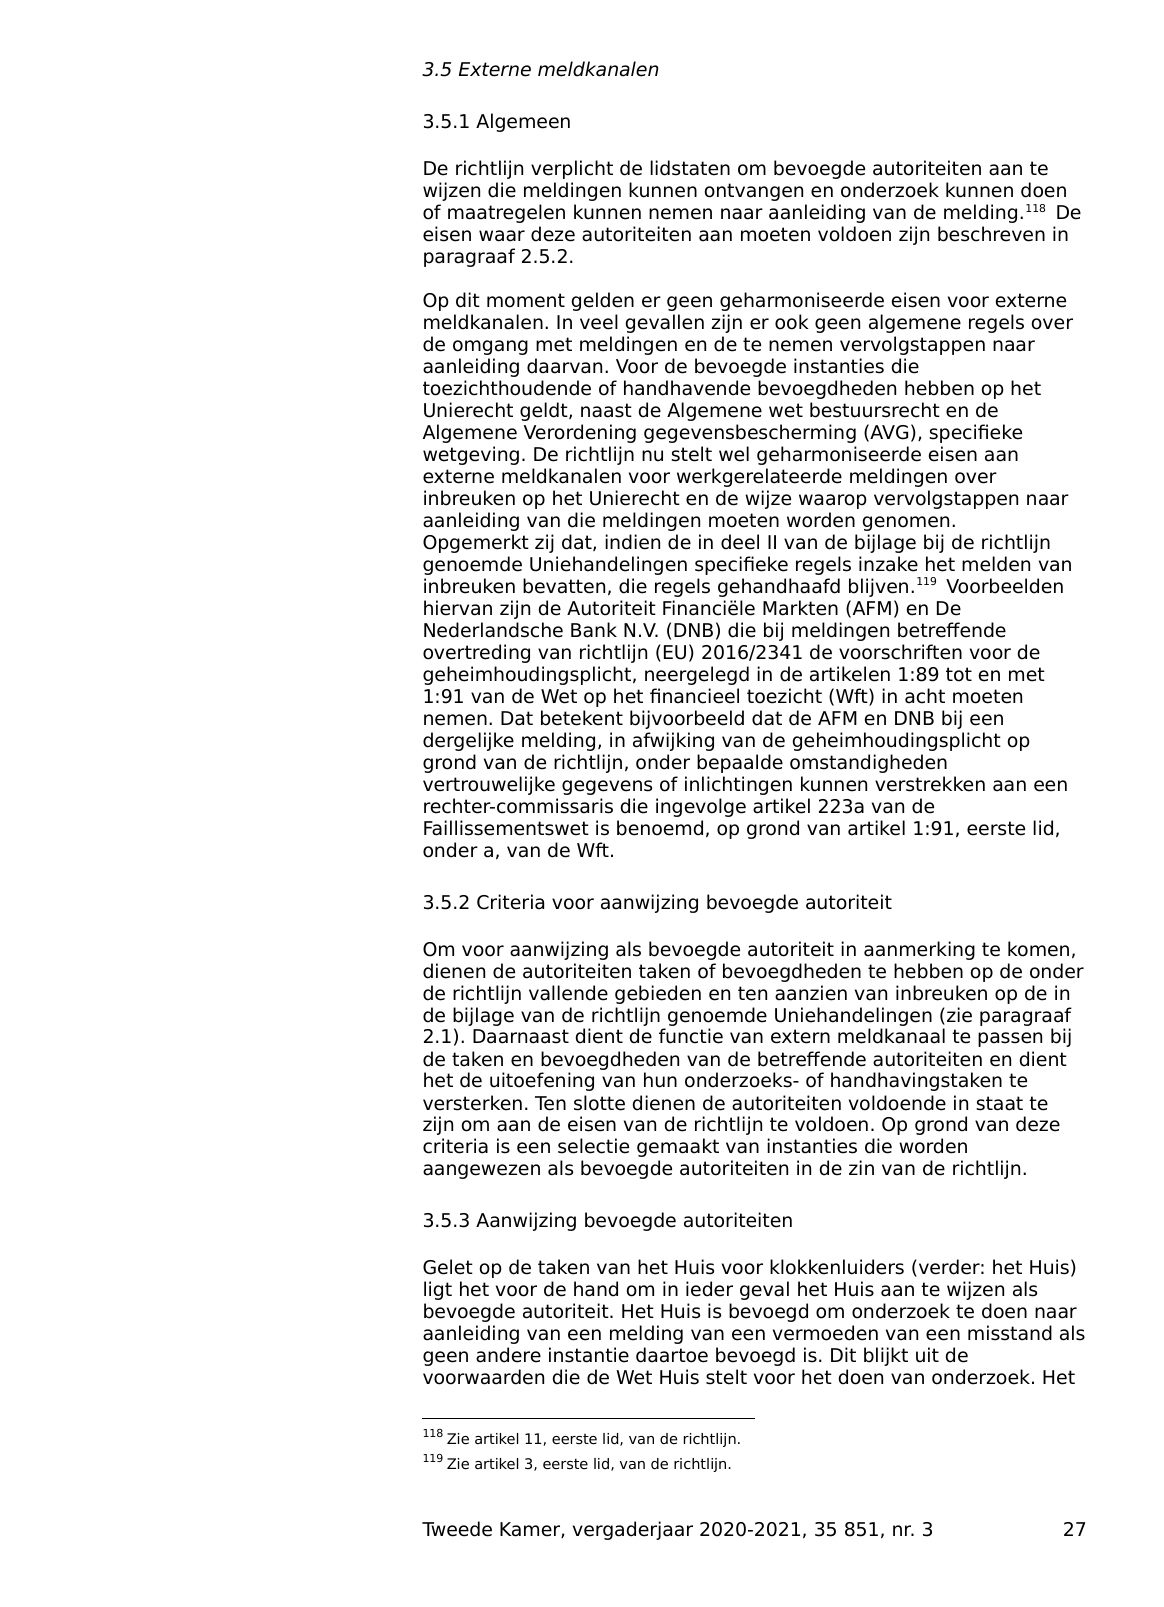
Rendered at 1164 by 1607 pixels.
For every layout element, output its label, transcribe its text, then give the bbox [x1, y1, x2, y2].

subtitle 3.5 Externe meldkanalen [422, 59, 1087, 81]
subtitle 3.5.3 Aanwijzing bevoegde autoriteiten [422, 1210, 1087, 1232]
text Opgemerkt zij dat, indien de in deel II van de bijlage bij de richtlijn genoemde Uniehandelingen specifieke regels inzake het melden van inbreuken bevatten, die regels gehandhaafd blijven. Voorbeelden hiervan zijn de Autoriteit Financiële Markten (AFM) en De Nederlandsche Bank N.V. (DNB) die bij meldingen betreffende overtreding van richtlijn (EU) 2016/2341 de voorschriften voor de geheimhoudingsplicht, neergelegd in de artikelen 1:89 tot en met 1:91 van de Wet op het financieel toezicht (Wft) in acht moeten nemen. Dat betekent bijvoorbeeld dat de AFM en DNB bij een dergelijke melding, in afwijking van de geheimhoudingsplicht op grond van de richtlijn, onder bepaalde omstandigheden vertrouwelijke gegevens of inlichtingen kunnen verstrekken aan een rechter-commissaris die ingevolge artikel 223a van de Faillissementswet is benoemd, op grond van artikel 1:91, eerste lid, onder a, van de Wft. [422, 532, 1087, 862]
text Op dit moment gelden er geen geharmoniseerde eisen voor externe meldkanalen. In veel gevallen zijn er ook geen algemene regels over de omgang met meldingen en de te nemen vervolgstappen naar aanleiding daarvan. Voor de bevoegde instanties die toezichthoudende of handhavende bevoegdheden hebben op het Unierecht geldt, naast de Algemene wet bestuursrecht en de Algemene Verordening gegevensbescherming (AVG), specifieke wetgeving. De richtlijn nu stelt wel geharmoniseerde eisen aan externe meldkanalen voor werkgerelateerde meldingen over inbreuken op het Unierecht en de wijze waarop vervolgstappen naar aanleiding van die meldingen moeten worden genomen. [422, 290, 1087, 532]
text Zie artikel 11, eerste lid, van de richtlijn. [422, 1427, 1087, 1449]
text Om voor aanwijzing als bevoegde autoriteit in aanmerking te komen, dienen de autoriteiten taken of bevoegdheden te hebben op de onder de richtlijn vallende gebieden en ten aanzien van inbreuken op de in de bijlage van de richtlijn genoemde Uniehandelingen (zie paragraaf 2.1). Daarnaast dient de functie van extern meldkanaal te passen bij de taken en bevoegdheden van de betreffende autoriteiten en dient het de uitoefening van hun onderzoeks- of handhavingstaken te versterken. Ten slotte dienen de autoriteiten voldoende in staat te zijn om aan de eisen van de richtlijn te voldoen. Op grond van deze criteria is een selectie gemaakt van instanties die worden aangewezen als bevoegde autoriteiten in de zin van de richtlijn. [422, 938, 1087, 1180]
subtitle 3.5.1 Algemeen [422, 111, 1087, 133]
text Zie artikel 3, eerste lid, van de richtlijn. [422, 1452, 1087, 1474]
text De richtlijn verplicht de lidstaten om bevoegde autoriteiten aan te wijzen die meldingen kunnen ontvangen en onderzoek kunnen doen of maatregelen kunnen nemen naar aanleiding van de melding. De eisen waar deze autoriteiten aan moeten voldoen zijn beschreven in paragraaf 2.5.2. [422, 158, 1087, 268]
subtitle 3.5.2 Criteria voor aanwijzing bevoegde autoriteit [422, 892, 1087, 913]
text Gelet op de taken van het Huis voor klokkenluiders (verder: het Huis) ligt het voor de hand om in ieder geval het Huis aan te wijzen als bevoegde autoriteit. Het Huis is bevoegd om onderzoek te doen naar aanleiding van een melding van een vermoeden van een misstand als geen andere instantie daartoe bevoegd is. Dit blijkt uit de voorwaarden die de Wet Huis stelt voor het doen van onderzoek. Het [422, 1257, 1087, 1389]
